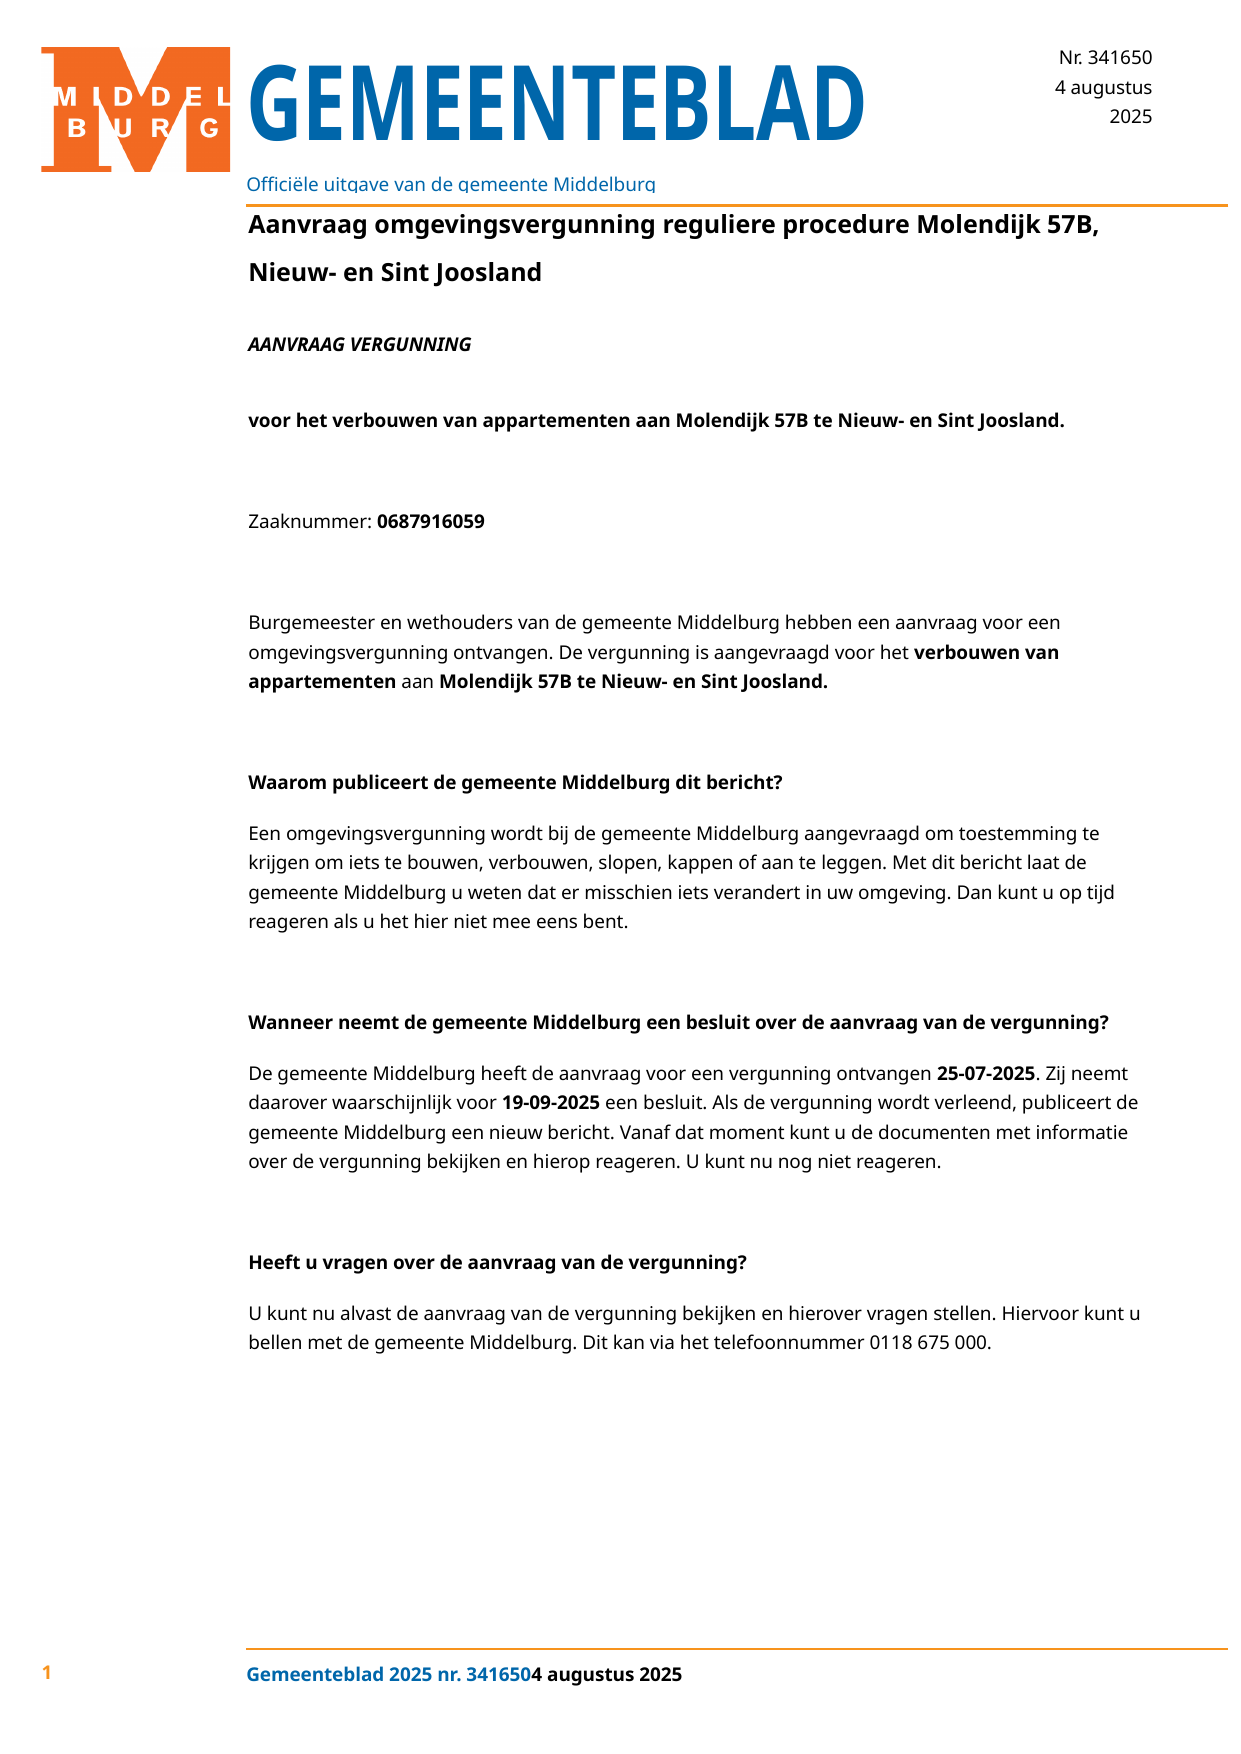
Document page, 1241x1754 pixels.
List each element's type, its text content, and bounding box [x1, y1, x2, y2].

text Aanvraag omgevingsvergunning reguliere procedure Molendijk 57B, Nieuw- en Sint Joosland [248, 207, 1152, 288]
text Waarom publiceert de gemeente Middelburg dit bericht? [248, 769, 1152, 795]
text Burgemeester en wethouders van de gemeente Middelburg hebben een aanvraag voor een omgevingsvergunning ontvangen. De vergunning is aangevraagd voor het verbouwen van appartementen aan Molendijk 57B te Nieuw- en Sint Joosland. [248, 609, 1152, 694]
text Zaaknummer: 0687916059 [248, 508, 1152, 534]
picture [41, 47, 231, 172]
text Wanneer neemt de gemeente Middelburg een besluit over de aanvraag van de vergunning? [248, 1009, 1152, 1035]
text voor het verbouwen van appartementen aan Molendijk 57B te Nieuw- en Sint Joosland. [248, 408, 1152, 433]
text AANVRAAG VERGUNNING [248, 331, 1152, 357]
text Heeft u vragen over de aanvraag van de vergunning? [248, 1249, 1152, 1275]
text De gemeente Middelburg heeft de aanvraag voor een vergunning ontvangen 25-07-2025. Zij neemt daarover waarschijnlijk voor 19-09-2025 een besluit. Als de vergunning wordt verleend, publiceert de gemeente Middelburg een nieuw bericht. Vanaf dat moment kunt u de documenten met informatie over de vergunning bekijken en hierop reageren. U kunt nu nog niet reageren. [248, 1060, 1152, 1174]
text U kunt nu alvast de aanvraag van de vergunning bekijken en hierover vragen stellen. Hiervoor kunt u bellen met de gemeente Middelburg. Dit kan via het telefoonnummer 0118 675 000. [248, 1300, 1152, 1355]
text Een omgevingsvergunning wordt bij de gemeente Middelburg aangevraagd om toestemming te krijgen om iets te bouwen, verbouwen, slopen, kappen of aan te leggen. Met dit bericht laat de gemeente Middelburg u weten dat er misschien iets verandert in uw omgeving. Dan kunt u op tijd reageren als u het hier niet mee eens bent. [248, 820, 1152, 934]
